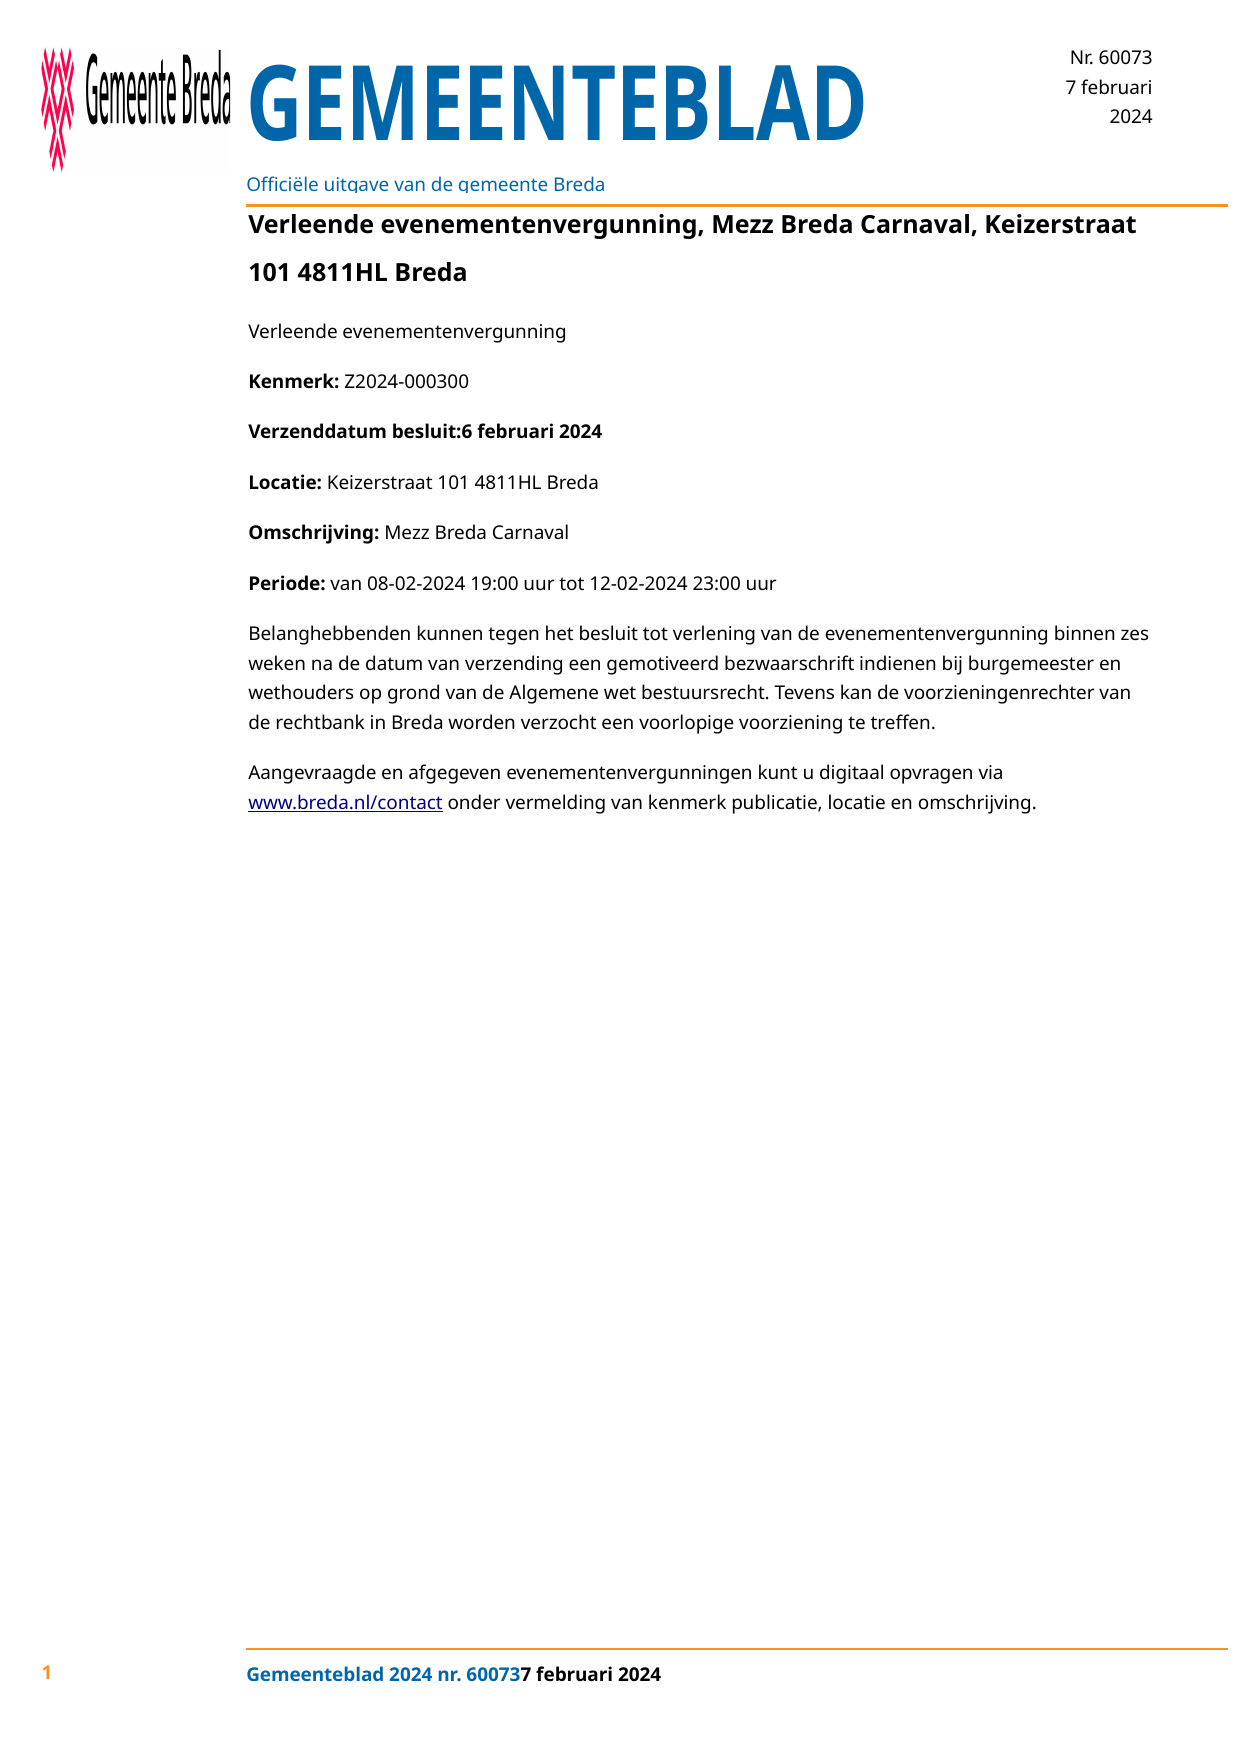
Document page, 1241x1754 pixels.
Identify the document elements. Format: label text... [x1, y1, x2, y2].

text Verleende evenementenvergunning, Mezz Breda Carnaval, Keizerstraat 101 4811HL Breda [248, 207, 1152, 288]
text Belanghebbenden kunnen tegen het besluit tot verlening van de evenementenvergunning binnen zes weken na de datum van verzending een gemotiveerd bezwaarschrift indienen bij burgemeester en wethouders op grond van de Algemene wet bestuursrecht. Tevens kan de voorzieningenrechter van de rechtbank in Breda worden verzocht een voorlopige voorziening te treffen. [248, 620, 1152, 735]
text Kenmerk: Z2024-000300 [248, 368, 1152, 394]
picture [41, 47, 231, 172]
text Locatie: Keizerstraat 101 4811HL Breda [248, 469, 1152, 495]
text Verzenddatum besluit:6 februari 2024 [248, 419, 1152, 444]
text Aangevraagde en afgegeven evenementenvergunningen kunt u digitaal opvragen via www.breda.nl/contact onder vermelding van kenmerk publicatie, locatie en omschrijving. [248, 759, 1152, 815]
text Periode: van 08-02-2024 19:00 uur tot 12-02-2024 23:00 uur [248, 570, 1152, 596]
text Omschrijving: Mezz Breda Carnaval [248, 519, 1152, 545]
text Verleende evenementenvergunning [248, 318, 1152, 344]
